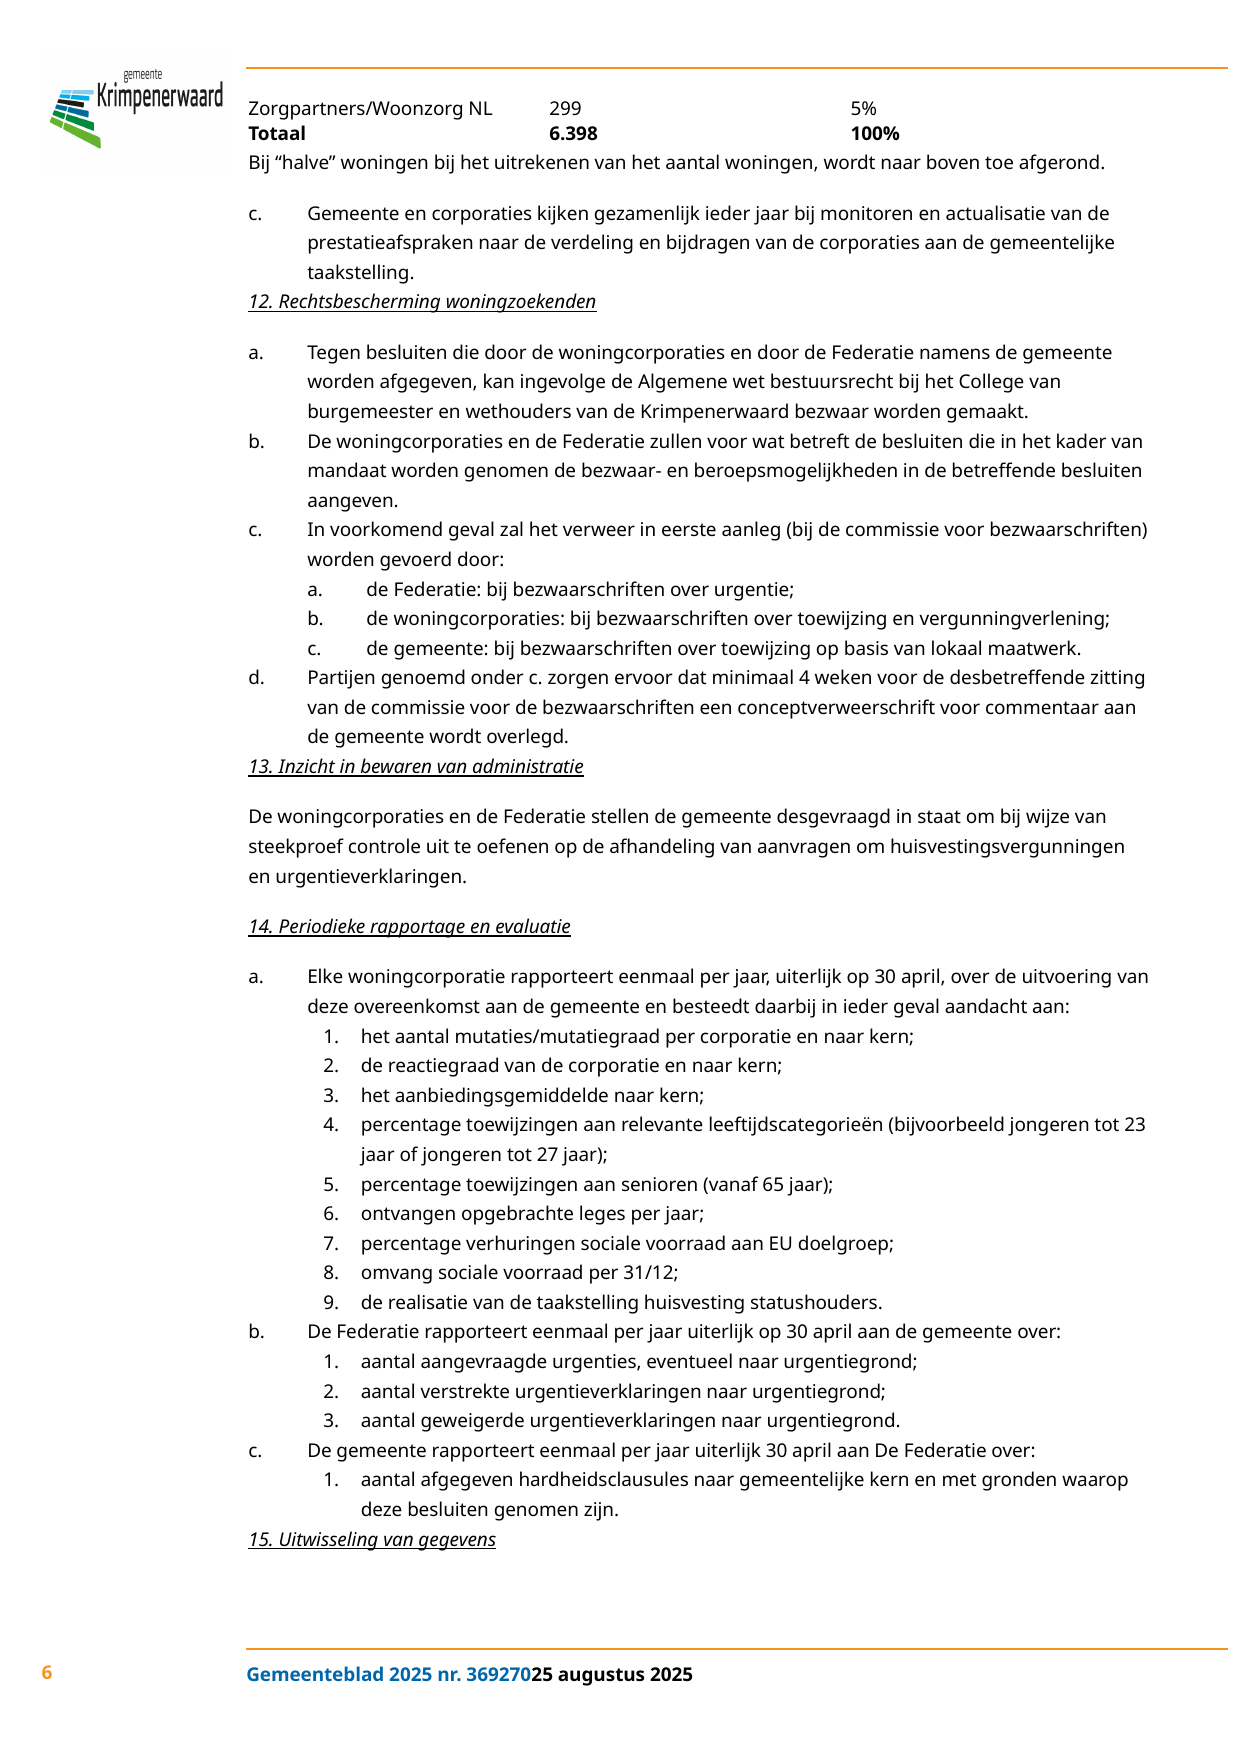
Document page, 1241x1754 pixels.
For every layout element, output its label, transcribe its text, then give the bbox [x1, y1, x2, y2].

table_cell 100% [850, 121, 1152, 146]
text Bij “halve” woningen bij het uitrekenen van het aantal woningen, wordt naar boven toe afgerond. [248, 149, 1152, 175]
list ontvangen opgebrachte leges per jaar; [323, 1200, 1152, 1226]
list Partijen genoemd onder c. zorgen ervoor dat minimaal 4 weken voor de desbetreffende zitting van de commissie voor de bezwaarschriften een conceptverweerschrift voor commentaar aan de gemeente wordt overlegd. [248, 664, 1152, 749]
table_cell 6.398 [549, 121, 850, 146]
list De gemeente rapporteert eenmaal per jaar uiterlijk 30 april aan De Federatie over: [248, 1437, 1152, 1463]
list In voorkomend geval zal het verweer in eerste aanleg (bij de commissie voor bezwaarschriften) worden gevoerd door: [248, 517, 1152, 572]
table_cell Zorgpartners/Woonzorg NL [248, 95, 549, 121]
list Gemeente en corporaties kijken gezamenlijk ieder jaar bij monitoren en actualisatie van de prestatieafspraken naar de verdeling en bijdragen van de corporaties aan de gemeentelijke taakstelling. [248, 200, 1152, 285]
list Elke woningcorporatie rapporteert eenmaal per jaar, uiterlijk op 30 april, over de uitvoering van deze overeenkomst aan de gemeente en besteedt daarbij in ieder geval aandacht aan: [248, 964, 1152, 1019]
text 15. Uitwisseling van gegevens [248, 1526, 1152, 1551]
list percentage toewijzingen aan senioren (vanaf 65 jaar); [323, 1171, 1152, 1196]
list omvang sociale voorraad per 31/12; [323, 1259, 1152, 1285]
text De woningcorporaties en de Federatie stellen de gemeente desgevraagd in staat om bij wijze van steekproef controle uit te oefenen op de afhandeling van aanvragen om huisvestingsvergunningen en urgentieverklaringen. [248, 804, 1152, 888]
list aantal geweigerde urgentieverklaringen naar urgentiegrond. [323, 1407, 1152, 1433]
list het aanbiedingsgemiddelde naar kern; [323, 1082, 1152, 1108]
list De woningcorporaties en de Federatie zullen voor wat betreft de besluiten die in het kader van mandaat worden genomen de bezwaar- en beroepsmogelijkheden in de betreffende besluiten aangeven. [248, 428, 1152, 513]
list aantal verstrekte urgentieverklaringen naar urgentiegrond; [323, 1378, 1152, 1403]
text 12. Rechtsbescherming woningzoekenden [248, 289, 1152, 314]
list percentage verhuringen sociale voorraad aan EU doelgroep; [323, 1230, 1152, 1256]
list Tegen besluiten die door de woningcorporaties en door de Federatie namens de gemeente worden afgegeven, kan ingevolge de Algemene wet bestuursrecht bij het College van burgemeester en wethouders van de Krimpenerwaard bezwaar worden gemaakt. [248, 339, 1152, 424]
list de realisatie van de taakstelling huisvesting statushouders. [323, 1289, 1152, 1315]
list aantal afgegeven hardheidsclausules naar gemeentelijke kern en met gronden waarop deze besluiten genomen zijn. [323, 1467, 1152, 1522]
list de reactiegraad van de corporatie en naar kern; [323, 1052, 1152, 1078]
text 14. Periodieke rapportage en evaluatie [248, 913, 1152, 939]
list De Federatie rapporteert eenmaal per jaar uiterlijk op 30 april aan de gemeente over: [248, 1319, 1152, 1344]
text 13. Inzicht in bewaren van administratie [248, 753, 1152, 779]
table_cell 5% [850, 95, 1152, 121]
list de Federatie: bij bezwaarschriften over urgentie; [307, 576, 1152, 601]
table_cell Totaal [248, 121, 549, 146]
list de gemeente: bij bezwaarschriften over toewijzing op basis van lokaal maatwerk. [307, 635, 1152, 661]
picture [41, 47, 231, 172]
list percentage toewijzingen aan relevante leeftijdscategorieën (bijvoorbeeld jongeren tot 23 jaar of jongeren tot 27 jaar); [323, 1112, 1152, 1167]
list aantal aangevraagde urgenties, eventueel naar urgentiegrond; [323, 1348, 1152, 1374]
table_cell 299 [549, 95, 850, 121]
list de woningcorporaties: bij bezwaarschriften over toewijzing en vergunningverlening; [307, 605, 1152, 631]
list het aantal mutaties/mutatiegraad per corporatie en naar kern; [323, 1023, 1152, 1048]
